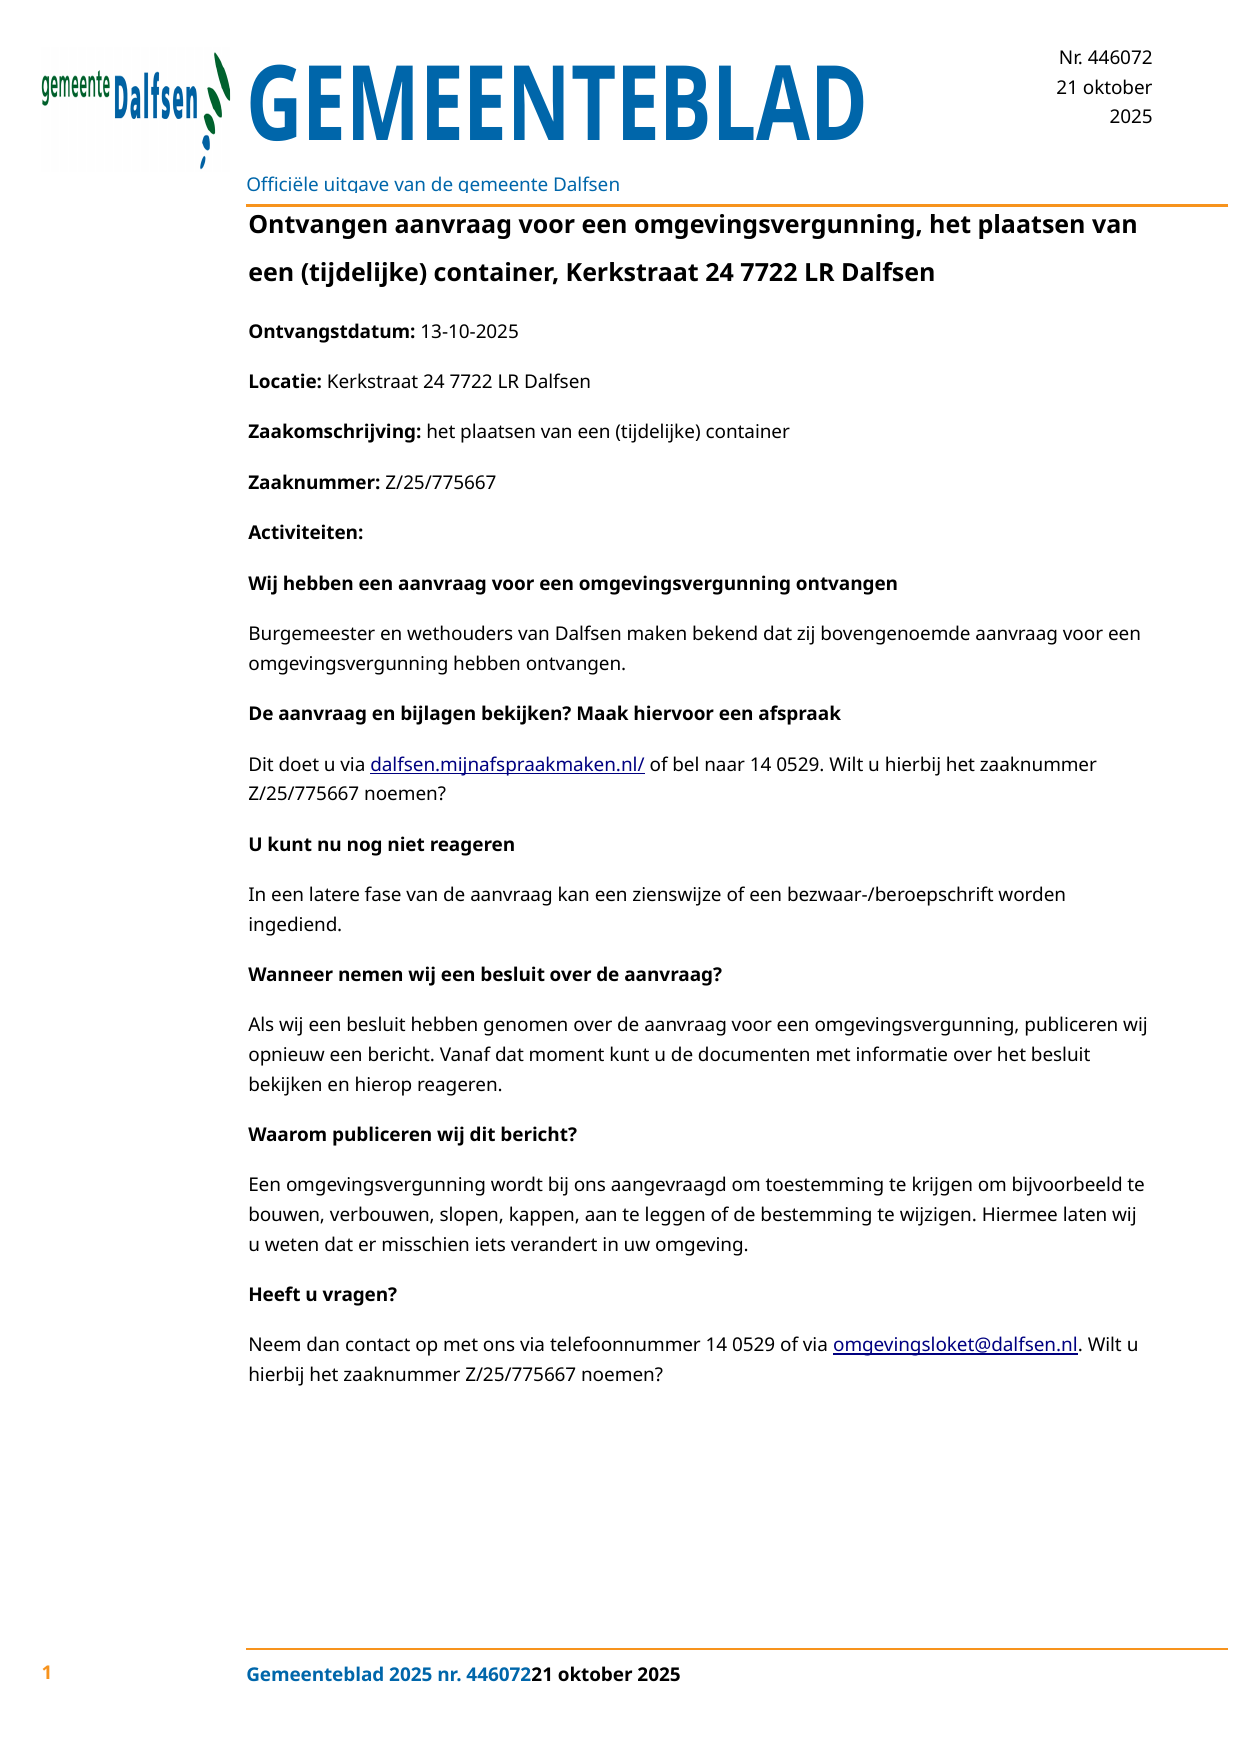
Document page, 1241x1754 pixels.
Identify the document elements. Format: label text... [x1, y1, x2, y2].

text Dit doet u via dalfsen.mijnafspraakmaken.nl/ of bel naar 14 0529. Wilt u hierbij het zaaknummer Z/25/775667 noemen? [248, 751, 1152, 806]
text Neem dan contact op met ons via telefoonnummer 14 0529 of via omgevingsloket@dalfsen.nl. Wilt u hierbij het zaaknummer Z/25/775667 noemen? [248, 1332, 1152, 1387]
text Een omgevingsvergunning wordt bij ons aangevraagd om toestemming te krijgen om bijvoorbeeld te bouwen, verbouwen, slopen, kappen, aan te leggen of de bestemming te wijzigen. Hiermee laten wij u weten dat er misschien iets verandert in uw omgeving. [248, 1172, 1152, 1257]
text Ontvangen aanvraag voor een omgevingsvergunning, het plaatsen van een (tijdelijke) container, Kerkstraat 24 7722 LR Dalfsen [248, 207, 1152, 288]
text Waarom publiceren wij dit bericht? [248, 1121, 1152, 1147]
text Wanneer nemen wij een besluit over de aanvraag? [248, 961, 1152, 987]
text Ontvangstdatum: 13-10-2025 [248, 318, 1152, 344]
picture [41, 47, 231, 172]
text Activiteiten: [248, 519, 1152, 545]
text Zaaknummer: Z/25/775667 [248, 469, 1152, 495]
text De aanvraag en bijlagen bekijken? Maak hiervoor een afspraak [248, 700, 1152, 726]
text U kunt nu nog niet reageren [248, 831, 1152, 857]
text Locatie: Kerkstraat 24 7722 LR Dalfsen [248, 368, 1152, 394]
text Zaakomschrijving: het plaatsen van een (tijdelijke) container [248, 419, 1152, 444]
text Als wij een besluit hebben genomen over de aanvraag voor een omgevingsvergunning, publiceren wij opnieuw een bericht. Vanaf dat moment kunt u de documenten met informatie over het besluit bekijken en hierop reageren. [248, 1012, 1152, 1097]
text Wij hebben een aanvraag voor een omgevingsvergunning ontvangen [248, 570, 1152, 596]
text Heeft u vragen? [248, 1281, 1152, 1307]
text In een latere fase van de aanvraag kan een zienswijze of een bezwaar-/beroepschrift worden ingediend. [248, 881, 1152, 937]
text Burgemeester en wethouders van Dalfsen maken bekend dat zij bovengenoemde aanvraag voor een omgevingsvergunning hebben ontvangen. [248, 620, 1152, 676]
